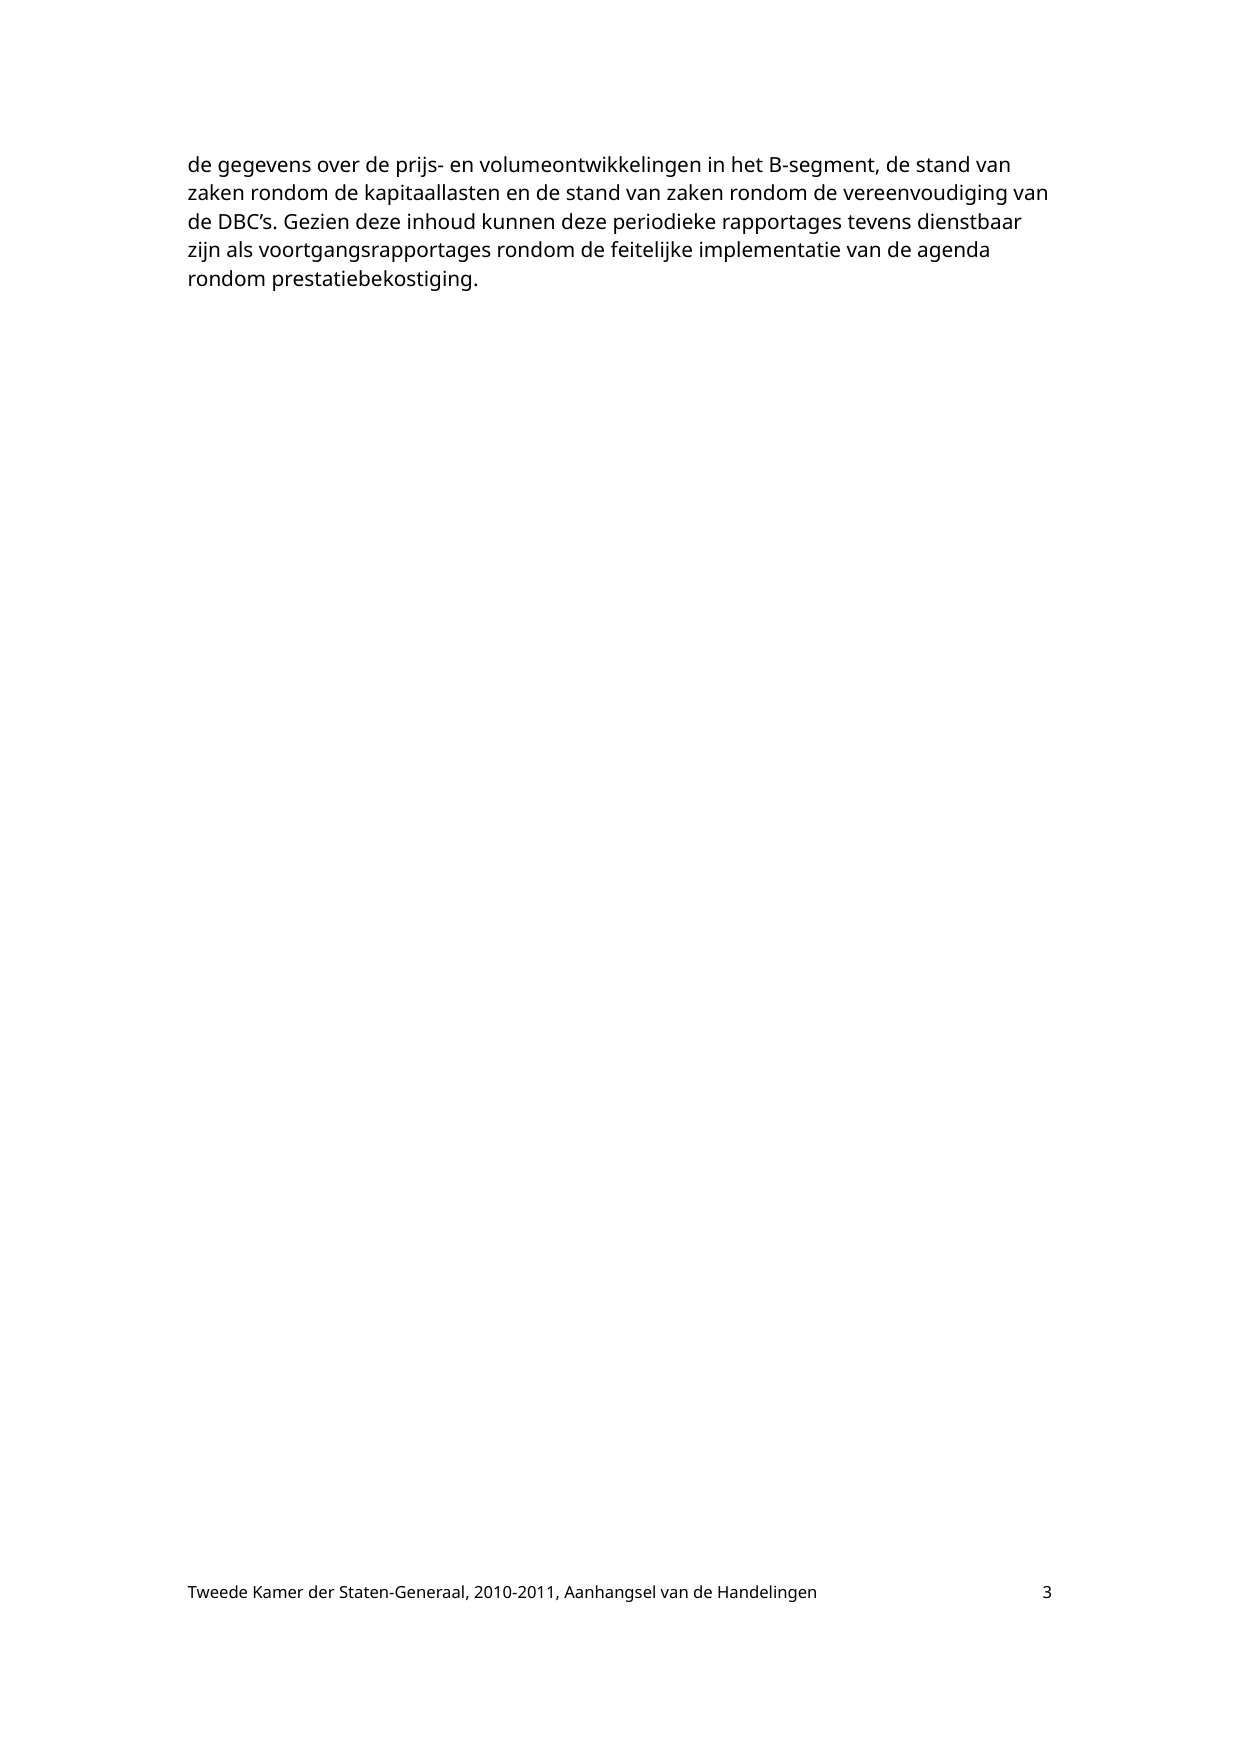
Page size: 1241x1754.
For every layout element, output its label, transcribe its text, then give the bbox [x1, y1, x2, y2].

text de gegevens over de prijs- en volumeontwikkelingen in het B-segment, de stand van zaken rondom de kapitaallasten en de stand van zaken rondom de vereenvoudiging van de DBC’s. Gezien deze inhoud kunnen deze periodieke rapportages tevens dienstbaar zijn als voortgangsrapportages rondom de feitelijke implementatie van de agenda rondom prestatiebekostiging. [187, 150, 1053, 292]
